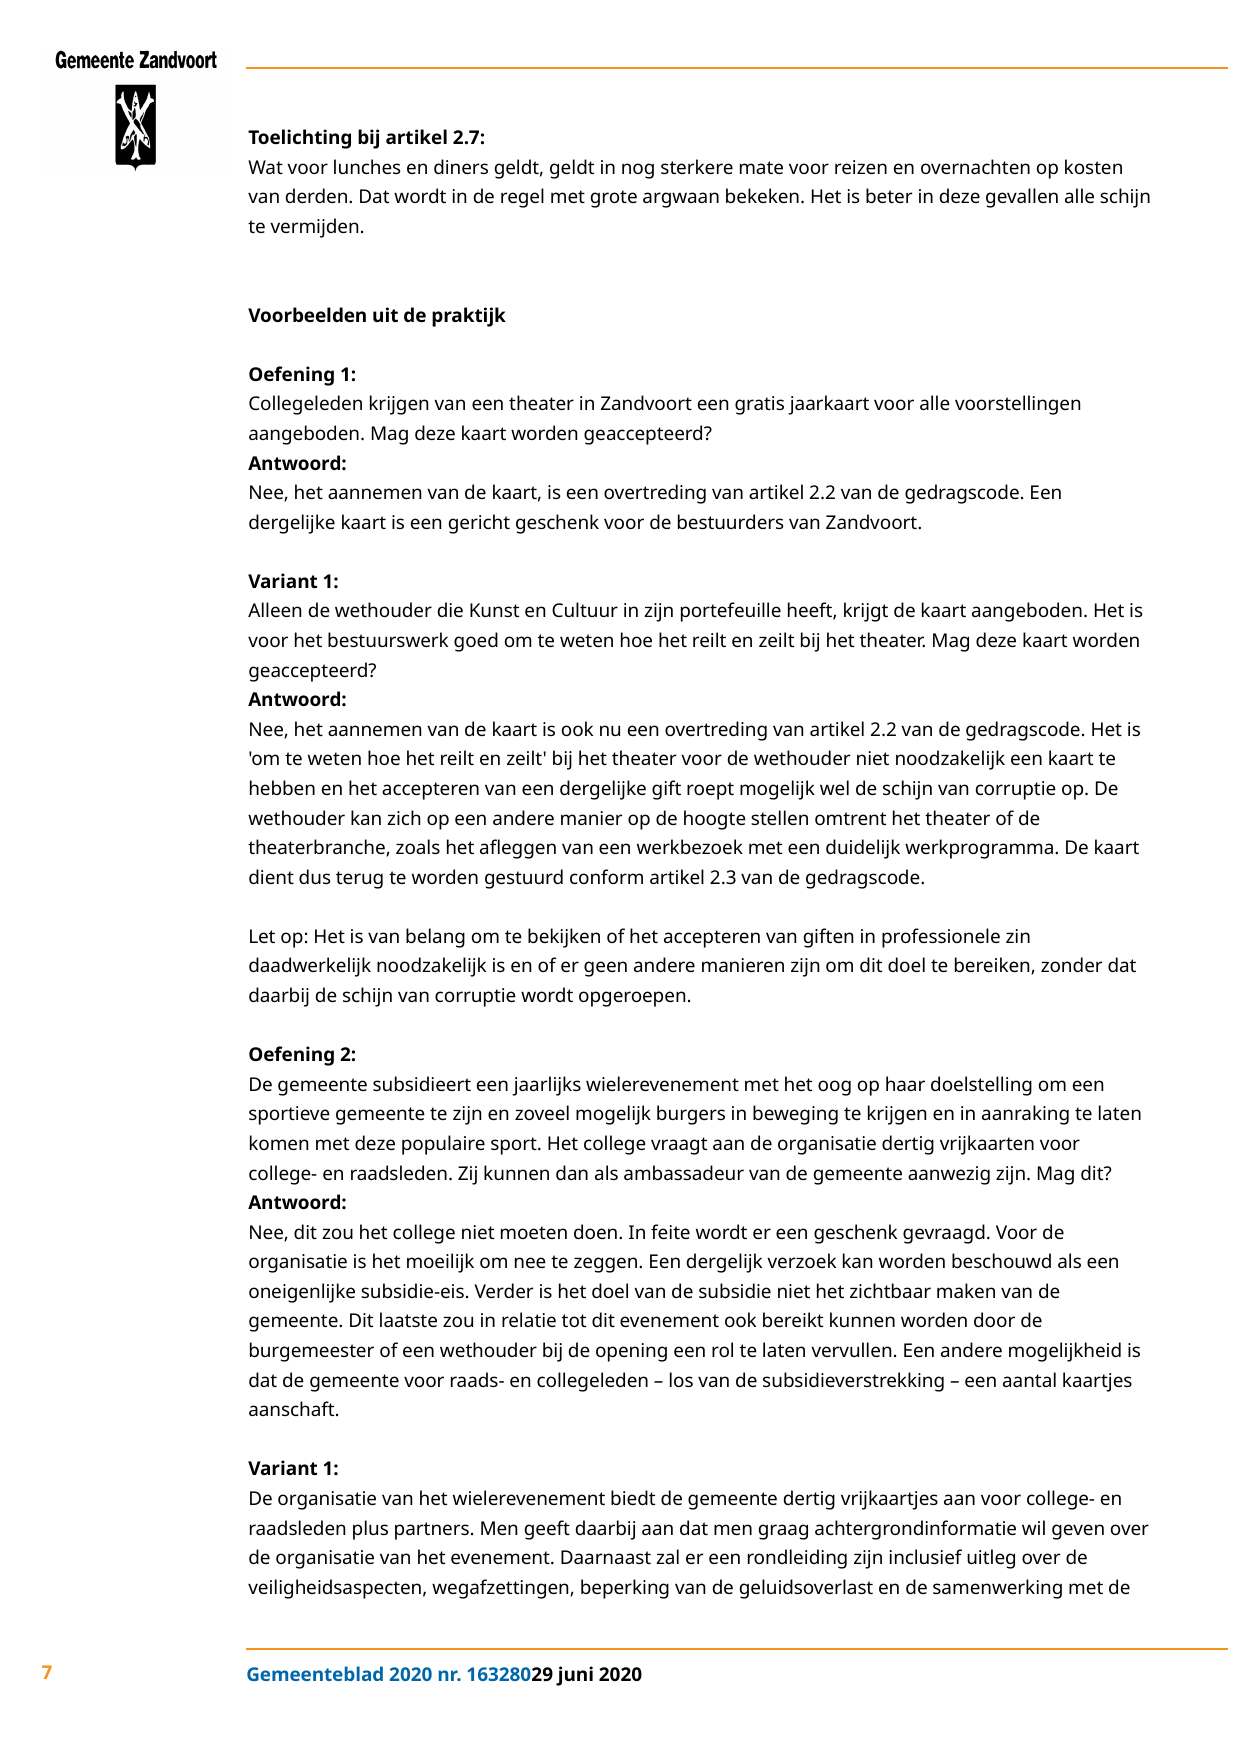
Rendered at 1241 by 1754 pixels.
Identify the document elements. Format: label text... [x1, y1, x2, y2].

text Nee, dit zou het college niet moeten doen. In feite wordt er een geschenk gevraagd. Voor de organisatie is het moeilijk om nee te zeggen. Een dergelijk verzoek kan worden beschouwd als een oneigenlijke subsidie-eis. Verder is het doel van de subsidie niet het zichtbaar maken van de gemeente. Dit laatste zou in relatie tot dit evenement ook bereikt kunnen worden door de burgemeester of een wethouder bij de opening een rol te laten vervullen. Een andere mogelijkheid is dat de gemeente voor raads- en collegeleden – los van de subsidieverstrekking – een aantal kaartjes aanschaft. [248, 1219, 1152, 1422]
text Nee, het aannemen van de kaart, is een overtreding van artikel 2.2 van de gedragscode. Een dergelijke kaart is een gericht geschenk voor de bestuurders van Zandvoort. [248, 479, 1152, 535]
text Collegeleden krijgen van een theater in Zandvoort een gratis jaarkaart voor alle voorstellingen aangeboden. Mag deze kaart worden geaccepteerd? [248, 391, 1152, 446]
picture [41, 47, 231, 172]
text De organisatie van het wielerevenement biedt de gemeente dertig vrijkaartjes aan voor college- en raadsleden plus partners. Men geeft daarbij aan dat men graag achtergrondinformatie wil geven over de organisatie van het evenement. Daarnaast zal er een rondleiding zijn inclusief uitleg over de veiligheidsaspecten, wegafzettingen, beperking van de geluidsoverlast en de samenwerking met de [248, 1485, 1152, 1600]
text Oefening 2: [248, 1041, 1152, 1067]
text Antwoord: [248, 1189, 1152, 1215]
text Variant 1: [248, 1456, 1152, 1481]
text De gemeente subsidieert een jaarlijks wielerevenement met het oog op haar doelstelling om een sportieve gemeente te zijn en zoveel mogelijk burgers in beweging te krijgen en in aanraking te laten komen met deze populaire sport. Het college vraagt aan de organisatie dertig vrijkaarten voor college- en raadsleden. Zij kunnen dan als ambassadeur van de gemeente aanwezig zijn. Mag dit? [248, 1071, 1152, 1186]
text Variant 1: [248, 568, 1152, 594]
text Antwoord: [248, 686, 1152, 712]
text Antwoord: [248, 450, 1152, 476]
text Oefening 1: [248, 361, 1152, 387]
text Let op: Het is van belang om te bekijken of het accepteren van giften in professionele zin daadwerkelijk noodzakelijk is en of er geen andere manieren zijn om dit doel te bereiken, zonder dat daarbij de schijn van corruptie wordt opgeroepen. [248, 923, 1152, 1008]
text Voorbeelden uit de praktijk [248, 302, 1152, 328]
text Toelichting bij artikel 2.7: [248, 124, 1152, 150]
text Wat voor lunches en diners geldt, geldt in nog sterkere mate voor reizen en overnachten op kosten van derden. Dat wordt in de regel met grote argwaan bekeken. Het is beter in deze gevallen alle schijn te vermijden. [248, 154, 1152, 239]
text Nee, het aannemen van de kaart is ook nu een overtreding van artikel 2.2 van de gedragscode. Het is 'om te weten hoe het reilt en zeilt' bij het theater voor de wethouder niet noodzakelijk een kaart te hebben en het accepteren van een dergelijke gift roept mogelijk wel de schijn van corruptie op. De wethouder kan zich op een andere manier op de hoogte stellen omtrent het theater of de theaterbranche, zoals het afleggen van een werkbezoek met een duidelijk werkprogramma. De kaart dient dus terug te worden gestuurd conform artikel 2.3 van de gedragscode. [248, 716, 1152, 890]
text Alleen de wethouder die Kunst en Cultuur in zijn portefeuille heeft, krijgt de kaart aangeboden. Het is voor het bestuurswerk goed om te weten hoe het reilt en zeilt bij het theater. Mag deze kaart worden geaccepteerd? [248, 598, 1152, 683]
